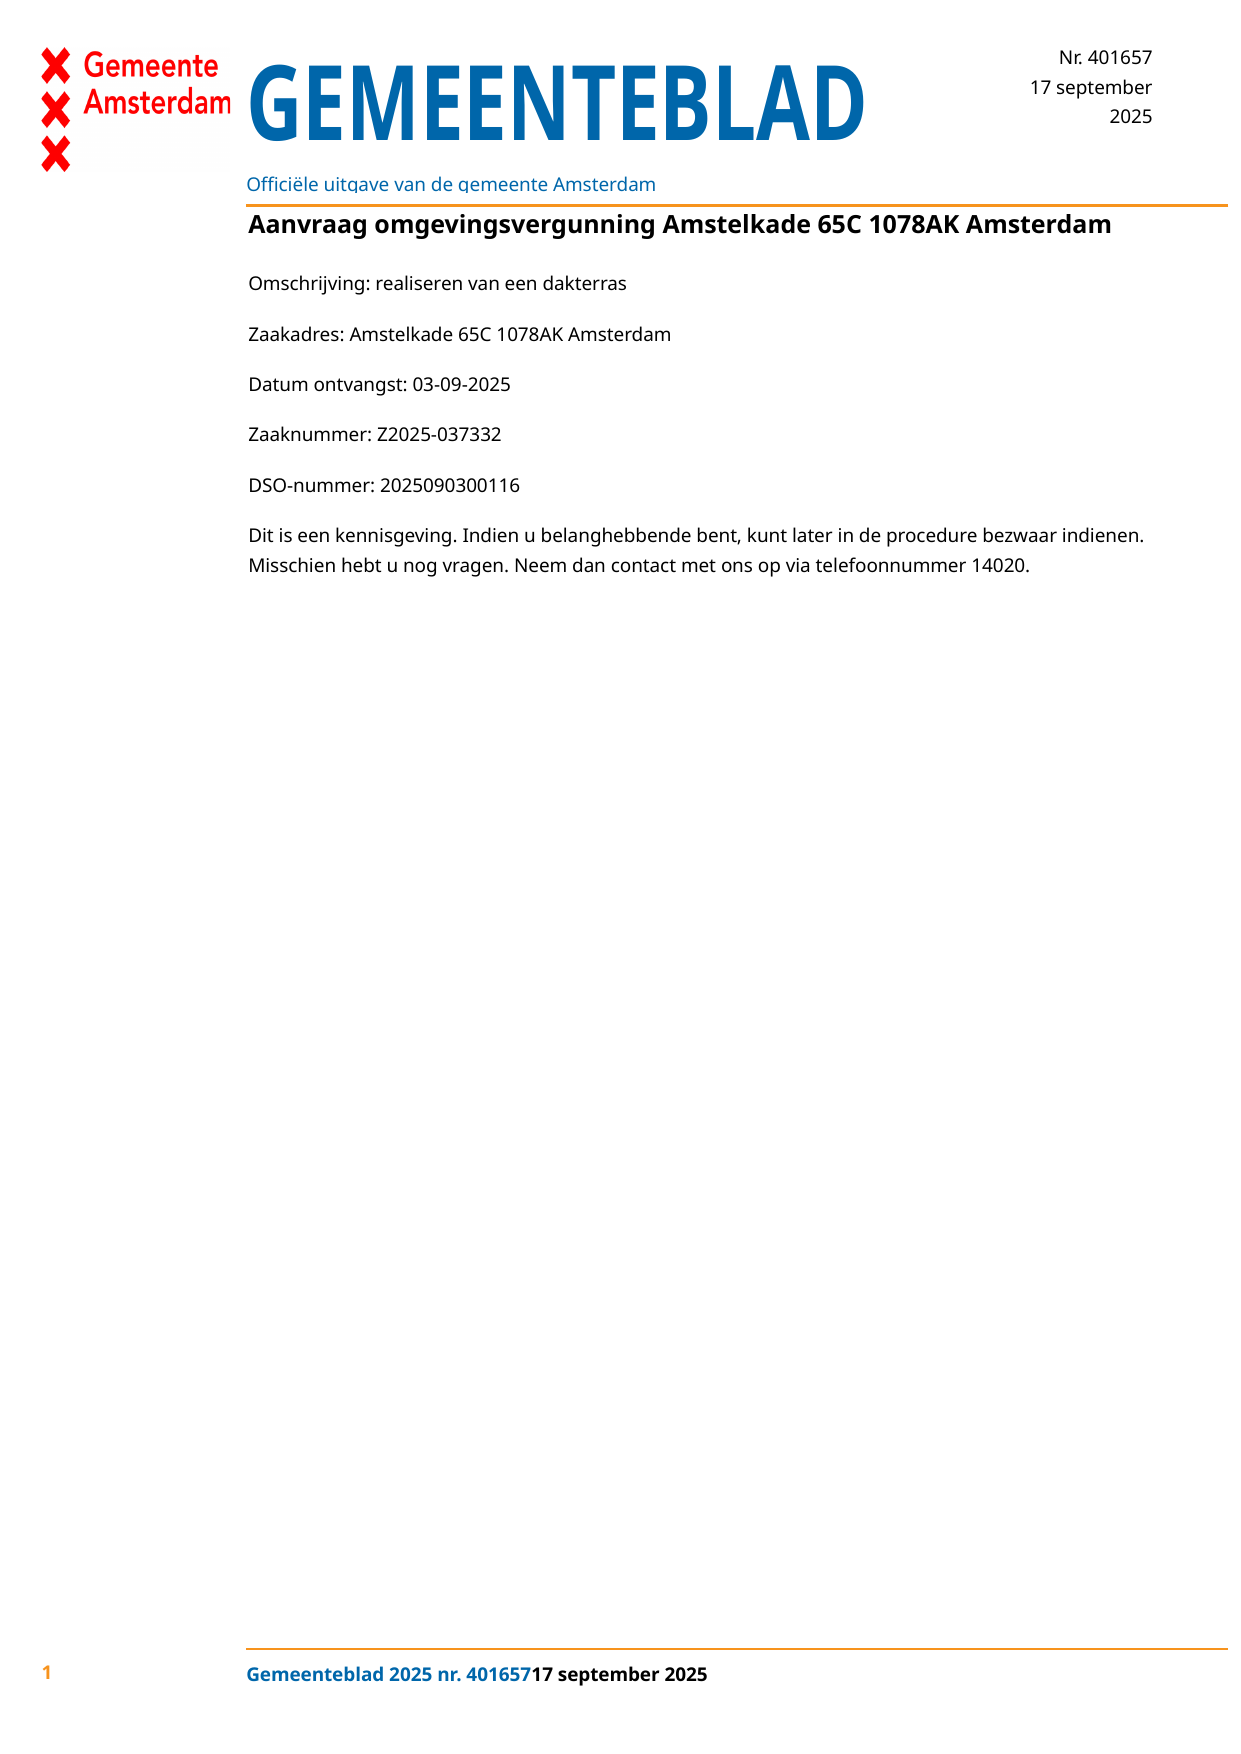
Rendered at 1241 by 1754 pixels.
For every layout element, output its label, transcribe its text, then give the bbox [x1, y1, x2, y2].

text Datum ontvangst: 03-09-2025 [248, 371, 1152, 397]
text Aanvraag omgevingsvergunning Amstelkade 65C 1078AK Amsterdam [248, 207, 1152, 241]
picture [41, 47, 231, 172]
text DSO-nummer: 2025090300116 [248, 472, 1152, 498]
text Zaakadres: Amstelkade 65C 1078AK Amsterdam [248, 321, 1152, 346]
text Dit is een kennisgeving. Indien u belanghebbende bent, kunt later in de procedure bezwaar indienen. Misschien hebt u nog vragen. Neem dan contact met ons op via telefoonnummer 14020. [248, 522, 1152, 578]
text Zaaknummer: Z2025-037332 [248, 422, 1152, 447]
text Omschrijving: realiseren van een dakterras [248, 270, 1152, 296]
